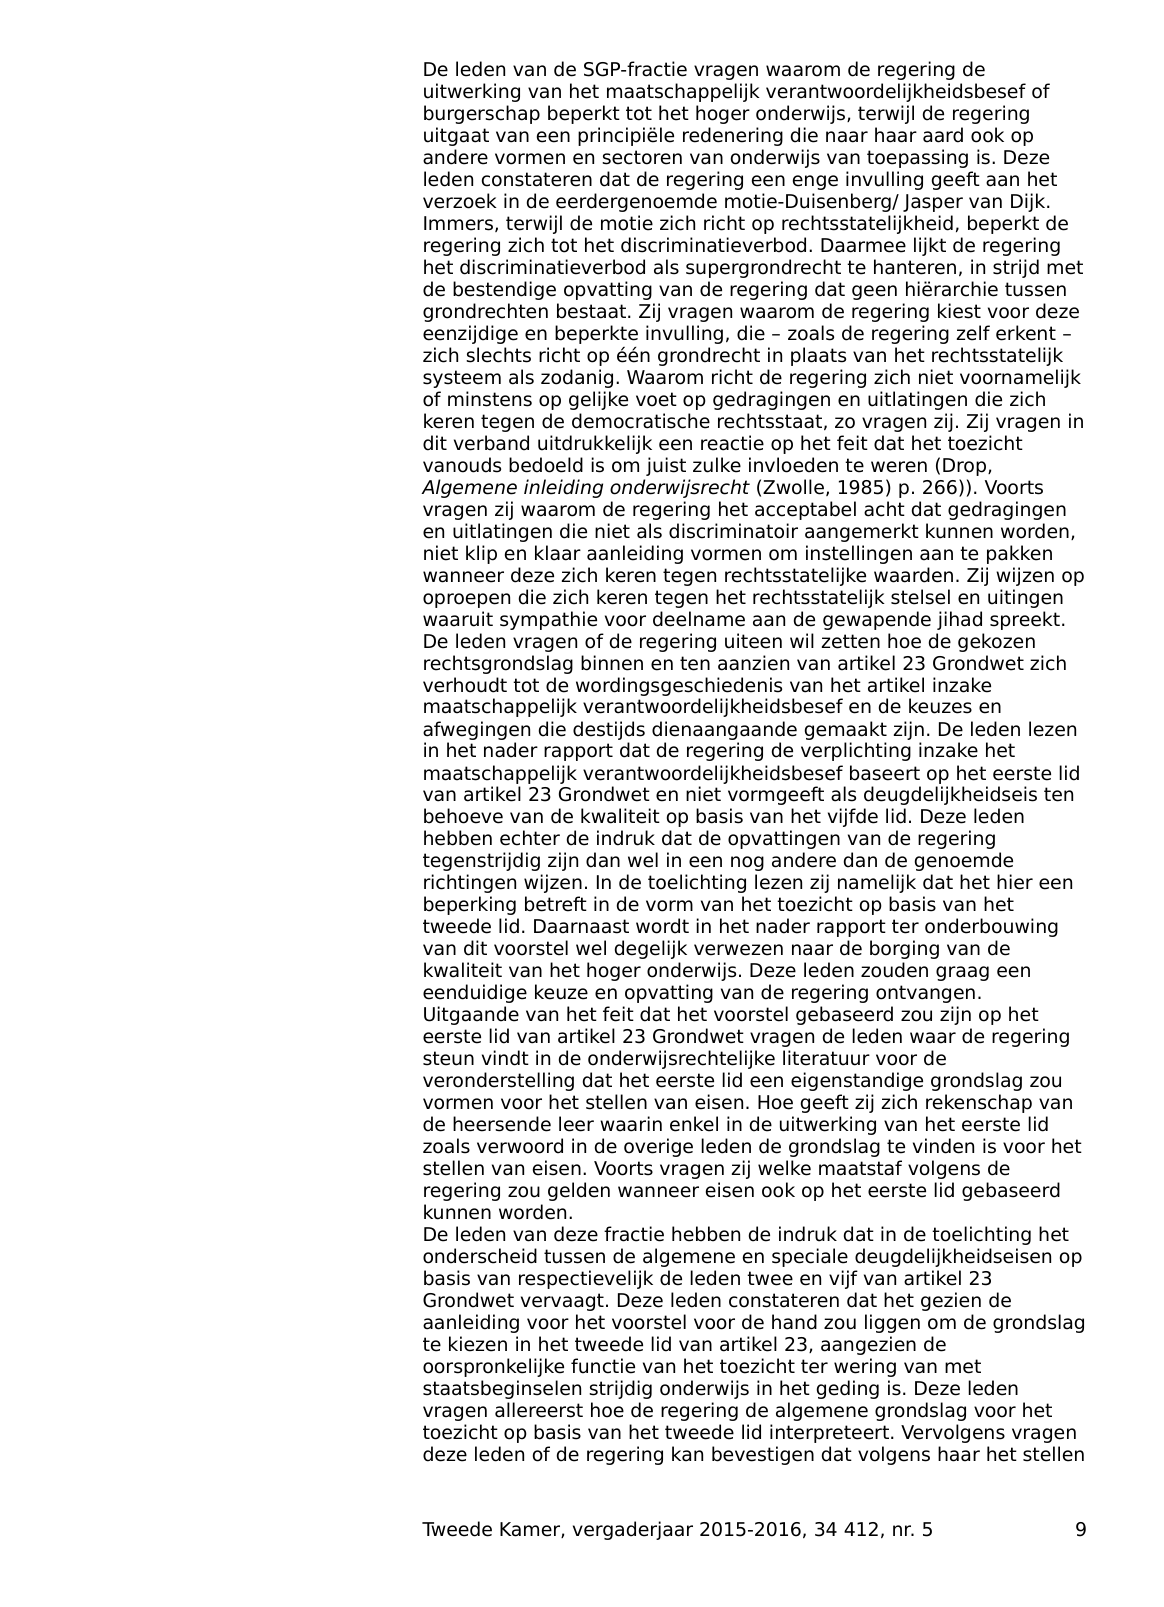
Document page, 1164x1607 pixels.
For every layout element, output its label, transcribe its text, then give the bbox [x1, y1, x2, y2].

text De leden van de SGP-fractie vragen waarom de regering de uitwerking van het maatschappelijk verantwoordelijkheidsbesef of burgerschap beperkt tot het hoger onderwijs, terwijl de regering uitgaat van een principiële redenering die naar haar aard ook op andere vormen en sectoren van onderwijs van toepassing is. Deze leden constateren dat de regering een enge invulling geeft aan het verzoek in de eerdergenoemde motie-Duisenberg/ Jasper van Dijk. Immers, terwijl de motie zich richt op rechtsstatelijkheid, beperkt de regering zich tot het discriminatieverbod. Daarmee lijkt de regering het discriminatieverbod als supergrondrecht te hanteren, in strijd met de bestendige opvatting van de regering dat geen hiërarchie tussen grondrechten bestaat. Zij vragen waarom de regering kiest voor deze eenzijdige en beperkte invulling, die – zoals de regering zelf erkent – zich slechts richt op één grondrecht in plaats van het rechtsstatelijk systeem als zodanig. Waarom richt de regering zich niet voornamelijk of minstens op gelijke voet op gedragingen en uitlatingen die zich keren tegen de democratische rechtsstaat, zo vragen zij. Zij vragen in dit verband uitdrukkelijk een reactie op het feit dat het toezicht vanouds bedoeld is om juist zulke invloeden te weren (Drop, Algemene inleiding onderwijsrecht (Zwolle, 1985) p. 266)). Voorts vragen zij waarom de regering het acceptabel acht dat gedragingen en uitlatingen die niet als discriminatoir aangemerkt kunnen worden, niet klip en klaar aanleiding vormen om instellingen aan te pakken wanneer deze zich keren tegen rechtsstatelijke waarden. Zij wijzen op oproepen die zich keren tegen het rechtsstatelijk stelsel en uitingen waaruit sympathie voor deelname aan de gewapende jihad spreekt. De leden vragen of de regering uiteen wil zetten hoe de gekozen rechtsgrondslag binnen en ten aanzien van artikel 23 Grondwet zich verhoudt tot de wordingsgeschiedenis van het artikel inzake maatschappelijk verantwoordelijkheidsbesef en de keuzes en afwegingen die destijds dienaangaande gemaakt zijn. De leden lezen in het nader rapport dat de regering de verplichting inzake het maatschappelijk verantwoordelijkheidsbesef baseert op het eerste lid van artikel 23 Grondwet en niet vormgeeft als deugdelijkheidseis ten behoeve van de kwaliteit op basis van het vijfde lid. Deze leden hebben echter de indruk dat de opvattingen van de regering tegenstrijdig zijn dan wel in een nog andere dan de genoemde richtingen wijzen. In de toelichting lezen zij namelijk dat het hier een beperking betreft in de vorm van het toezicht op basis van het tweede lid. Daarnaast wordt in het nader rapport ter onderbouwing van dit voorstel wel degelijk verwezen naar de borging van de kwaliteit van het hoger onderwijs. Deze leden zouden graag een eenduidige keuze en opvatting van de regering ontvangen. [422, 59, 1087, 1004]
text Uitgaande van het feit dat het voorstel gebaseerd zou zijn op het eerste lid van artikel 23 Grondwet vragen de leden waar de regering steun vindt in de onderwijsrechtelijke literatuur voor de veronderstelling dat het eerste lid een eigenstandige grondslag zou vormen voor het stellen van eisen. Hoe geeft zij zich rekenschap van de heersende leer waarin enkel in de uitwerking van het eerste lid zoals verwoord in de overige leden de grondslag te vinden is voor het stellen van eisen. Voorts vragen zij welke maatstaf volgens de regering zou gelden wanneer eisen ook op het eerste lid gebaseerd kunnen worden. [422, 1004, 1087, 1224]
text De leden van deze fractie hebben de indruk dat in de toelichting het onderscheid tussen de algemene en speciale deugdelijkheidseisen op basis van respectievelijk de leden twee en vijf van artikel 23 Grondwet vervaagt. Deze leden constateren dat het gezien de aanleiding voor het voorstel voor de hand zou liggen om de grondslag te kiezen in het tweede lid van artikel 23, aangezien de oorspronkelijke functie van het toezicht ter wering van met staatsbeginselen strijdig onderwijs in het geding is. Deze leden vragen allereerst hoe de regering de algemene grondslag voor het toezicht op basis van het tweede lid interpreteert. Vervolgens vragen deze leden of de regering kan bevestigen dat volgens haar het stellen [422, 1224, 1087, 1466]
